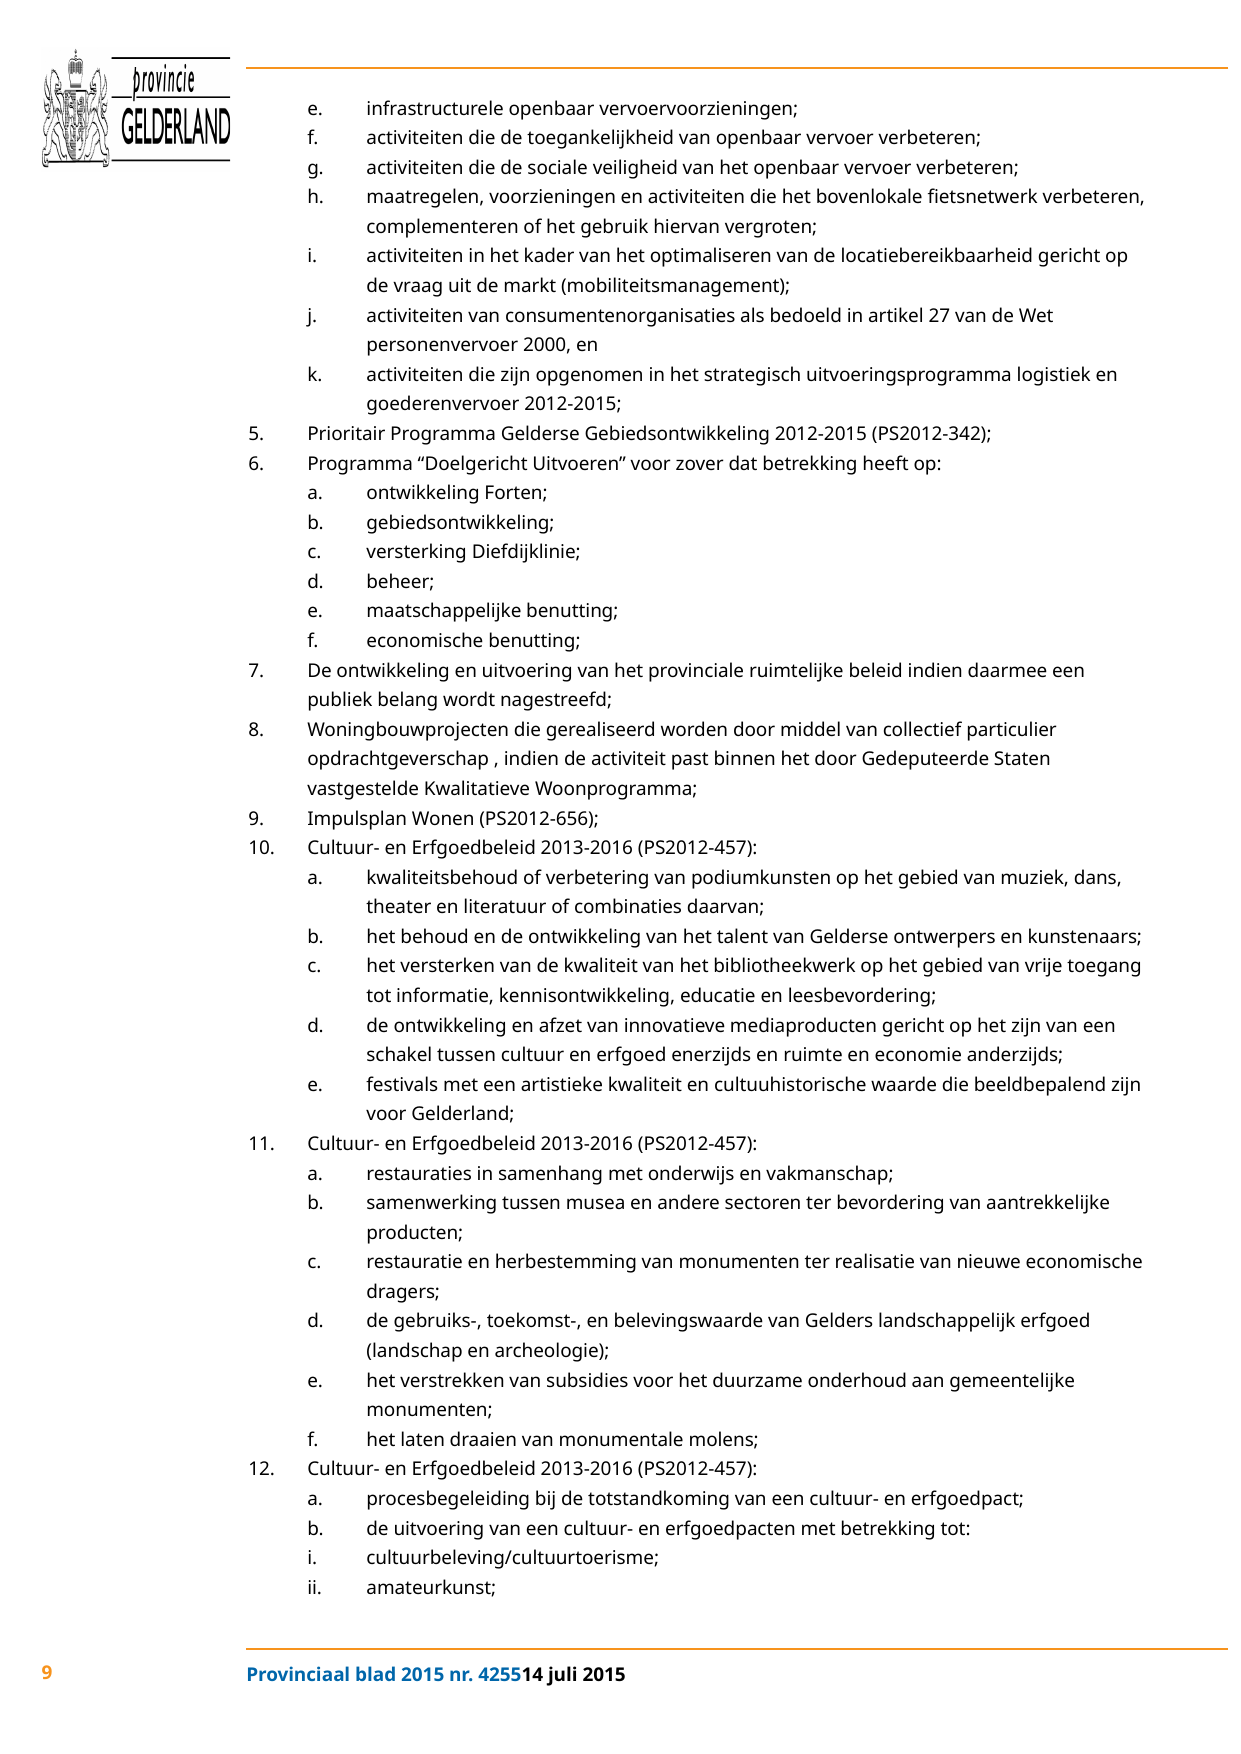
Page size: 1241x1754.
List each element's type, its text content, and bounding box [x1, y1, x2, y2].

list het laten draaien van monumentale molens; [307, 1426, 1152, 1452]
list kwaliteitsbehoud of verbetering van podiumkunsten op het gebied van muziek, dans, theater en literatuur of combinaties daarvan; [307, 864, 1152, 919]
list De ontwikkeling en uitvoering van het provinciale ruimtelijke beleid indien daarmee een publiek belang wordt nagestreefd; [248, 657, 1152, 712]
list activiteiten die de toegankelijkheid van openbaar vervoer verbeteren; [307, 124, 1152, 150]
list Cultuur- en Erfgoedbeleid 2013-2016 (PS2012-457): [248, 834, 1152, 860]
list activiteiten van consumentenorganisaties als bedoeld in artikel 27 van de Wet personenvervoer 2000, en [307, 302, 1152, 357]
list het behoud en de ontwikkeling van het talent van Gelderse ontwerpers en kunstenaars; [307, 923, 1152, 949]
list Prioritair Programma Gelderse Gebiedsontwikkeling 2012-2015 (PS2012-342); [248, 420, 1152, 446]
list Impulsplan Wonen (PS2012-656); [248, 805, 1152, 831]
list de ontwikkeling en afzet van innovatieve mediaproducten gericht op het zijn van een schakel tussen cultuur en erfgoed enerzijds en ruimte en economie anderzijds; [307, 1012, 1152, 1067]
list versterking Diefdijklinie; [307, 538, 1152, 564]
picture [41, 47, 231, 172]
list samenwerking tussen musea en andere sectoren ter bevordering van aantrekkelijke producten; [307, 1189, 1152, 1245]
list restauraties in samenhang met onderwijs en vakmanschap; [307, 1160, 1152, 1186]
list festivals met een artistieke kwaliteit en cultuuhistorische waarde die beeldbepalend zijn voor Gelderland; [307, 1071, 1152, 1126]
list maatregelen, voorzieningen en activiteiten die het bovenlokale fietsnetwerk verbeteren, complementeren of het gebruik hiervan vergroten; [307, 183, 1152, 239]
list economische benutting; [307, 627, 1152, 653]
list activiteiten die zijn opgenomen in het strategisch uitvoeringsprogramma logistiek en goederenvervoer 2012-2015; [307, 361, 1152, 416]
list het verstrekken van subsidies voor het duurzame onderhoud aan gemeentelijke monumenten; [307, 1367, 1152, 1422]
list de uitvoering van een cultuur- en erfgoedpacten met betrekking tot: [307, 1515, 1152, 1541]
list procesbegeleiding bij de totstandkoming van een cultuur- en erfgoedpact; [307, 1485, 1152, 1511]
list het versterken van de kwaliteit van het bibliotheekwerk op het gebied van vrije toegang tot informatie, kennisontwikkeling, educatie en leesbevordering; [307, 953, 1152, 1008]
list activiteiten die de sociale veiligheid van het openbaar vervoer verbeteren; [307, 154, 1152, 180]
list de gebruiks-, toekomst-, en belevingswaarde van Gelders landschappelijk erfgoed (landschap en archeologie); [307, 1308, 1152, 1363]
list Cultuur- en Erfgoedbeleid 2013-2016 (PS2012-457): [248, 1456, 1152, 1481]
list infrastructurele openbaar vervoervoorzieningen; [307, 95, 1152, 121]
list Cultuur- en Erfgoedbeleid 2013-2016 (PS2012-457): [248, 1130, 1152, 1156]
list restauratie en herbestemming van monumenten ter realisatie van nieuwe economische dragers; [307, 1248, 1152, 1304]
list amateurkunst; [307, 1574, 1152, 1600]
list Programma “Doelgericht Uitvoeren” voor zover dat betrekking heeft op: [248, 450, 1152, 476]
list maatschappelijke benutting; [307, 598, 1152, 623]
list gebiedsontwikkeling; [307, 509, 1152, 535]
list cultuurbeleving/cultuurtoerisme; [307, 1544, 1152, 1570]
list Woningbouwprojecten die gerealiseerd worden door middel van collectief particulier opdrachtgeverschap , indien de activiteit past binnen het door Gedeputeerde Staten vastgestelde Kwalitatieve Woonprogramma; [248, 716, 1152, 801]
list ontwikkeling Forten; [307, 479, 1152, 505]
list beheer; [307, 568, 1152, 594]
list activiteiten in het kader van het optimaliseren van de locatiebereikbaarheid gericht op de vraag uit de markt (mobiliteitsmanagement); [307, 243, 1152, 298]
